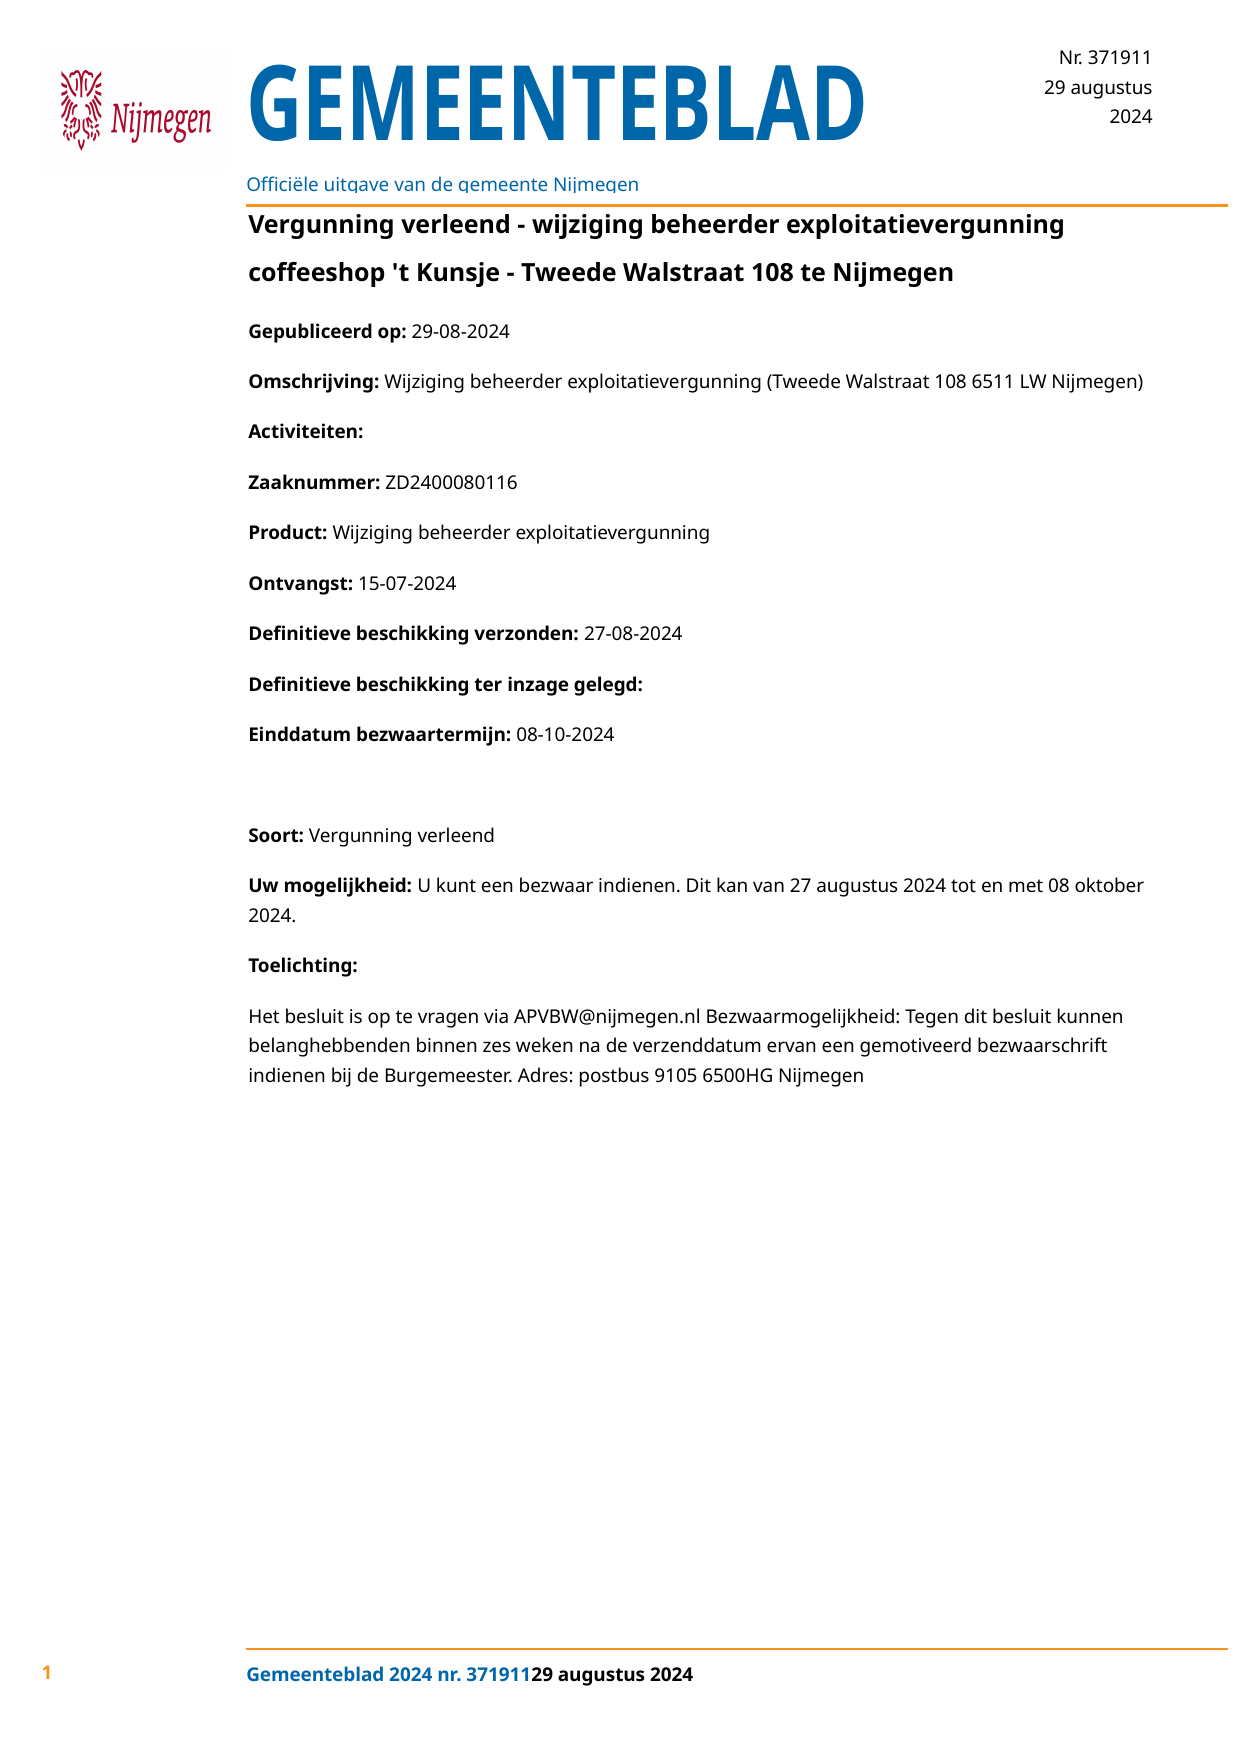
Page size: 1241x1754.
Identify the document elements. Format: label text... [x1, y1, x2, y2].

picture [41, 47, 231, 172]
text Uw mogelijkheid: U kunt een bezwaar indienen. Dit kan van 27 augustus 2024 tot en met 08 oktober 2024. [248, 872, 1152, 928]
text Zaaknummer: ZD2400080116 [248, 469, 1152, 495]
text Omschrijving: Wijziging beheerder exploitatievergunning (Tweede Walstraat 108 6511 LW Nijmegen) [248, 368, 1152, 394]
text Toelichting: [248, 952, 1152, 978]
text Vergunning verleend - wijziging beheerder exploitatievergunning coffeeshop 't Kunsje - Tweede Walstraat 108 te Nijmegen [248, 207, 1152, 288]
text Definitieve beschikking verzonden: 27-08-2024 [248, 620, 1152, 646]
text Gepubliceerd op: 29-08-2024 [248, 318, 1152, 344]
text Het besluit is op te vragen via APVBW@nijmegen.nl Bezwaarmogelijkheid: Tegen dit besluit kunnen belanghebbenden binnen zes weken na de verzenddatum ervan een gemotiveerd bezwaarschrift indienen bij de Burgemeester. Adres: postbus 9105 6500HG Nijmegen [248, 1003, 1152, 1088]
text Activiteiten: [248, 419, 1152, 444]
text Soort: Vergunning verleend [248, 822, 1152, 848]
text Einddatum bezwaartermijn: 08-10-2024 [248, 721, 1152, 747]
text Product: Wijziging beheerder exploitatievergunning [248, 519, 1152, 545]
text Ontvangst: 15-07-2024 [248, 570, 1152, 596]
text Definitieve beschikking ter inzage gelegd: [248, 671, 1152, 697]
